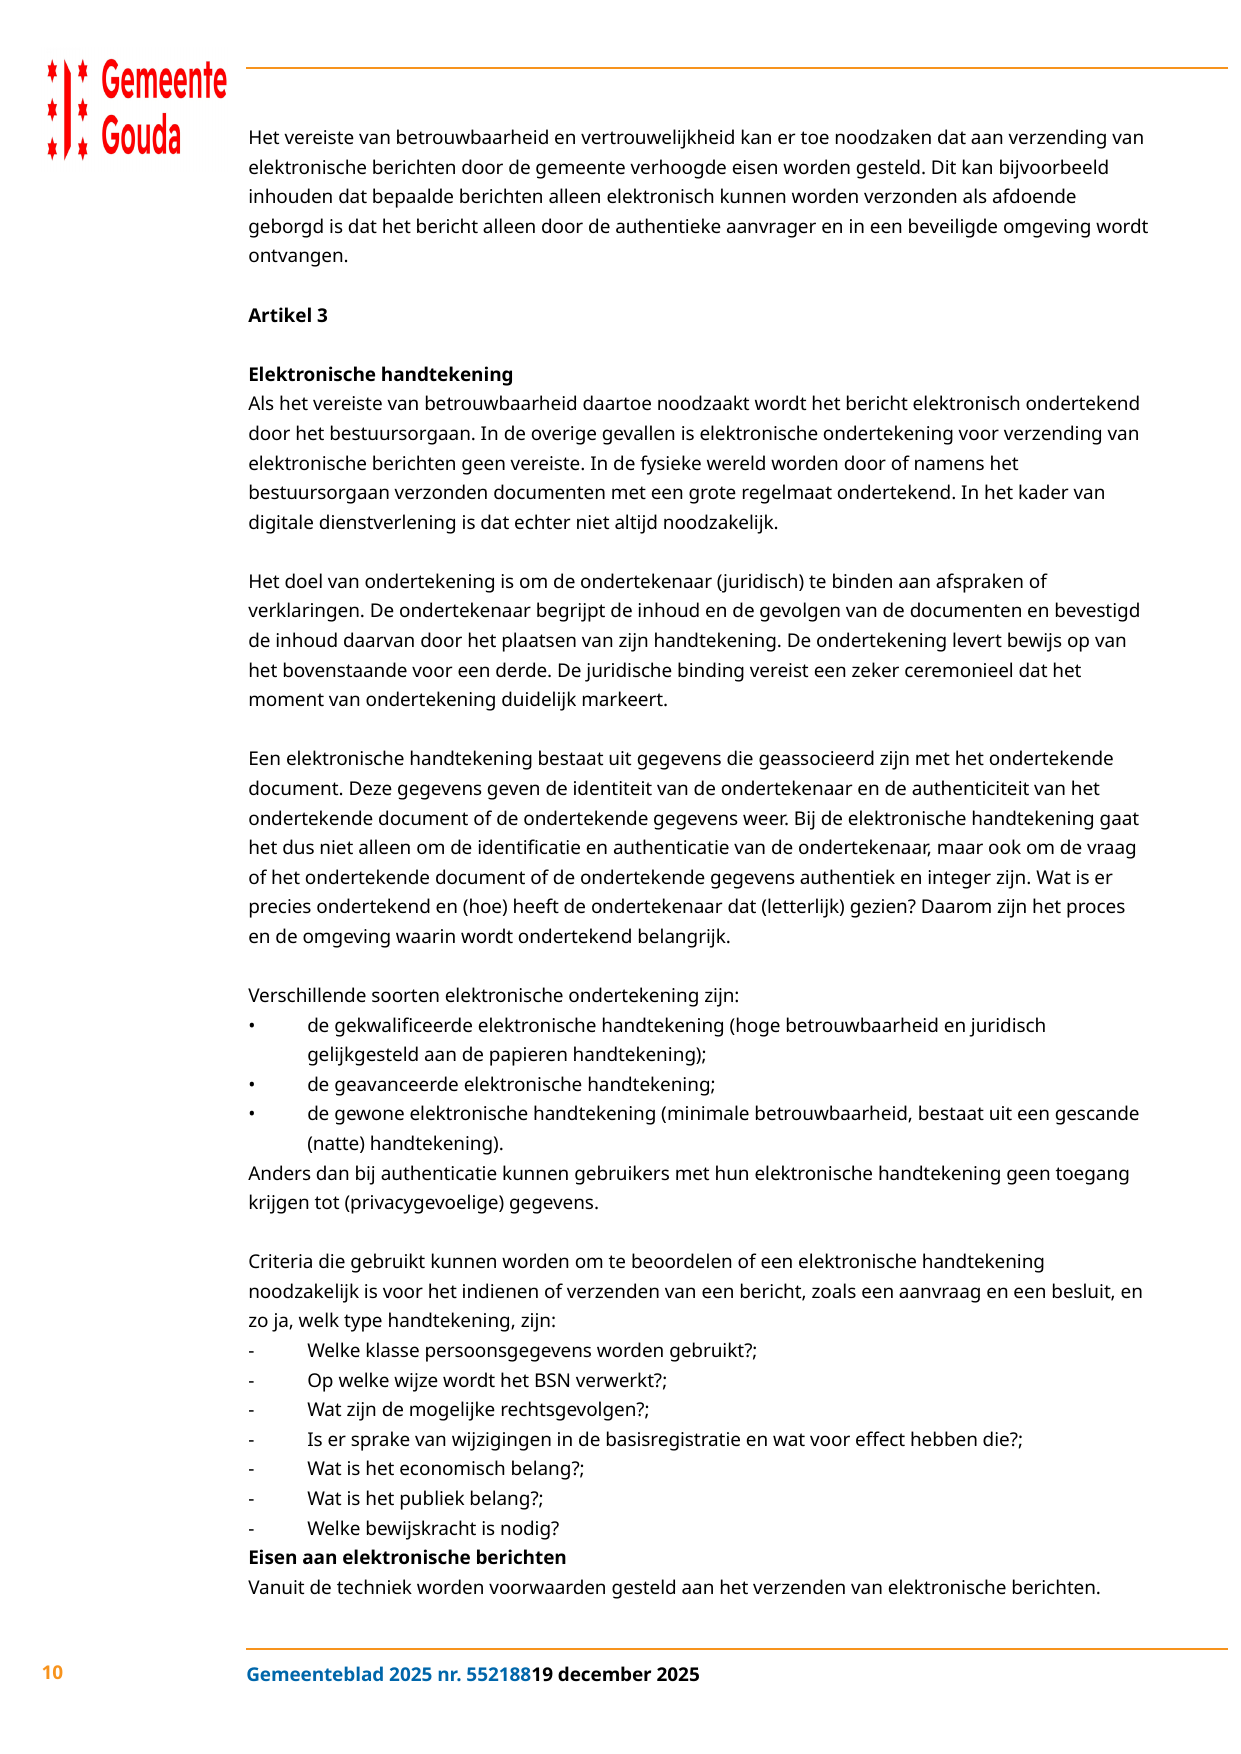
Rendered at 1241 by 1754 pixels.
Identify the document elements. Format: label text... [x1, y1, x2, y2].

text Eisen aan elektronische berichten [248, 1544, 1152, 1570]
list de gekwalificeerde elektronische handtekening (hoge betrouwbaarheid en juridisch gelijkgesteld aan de papieren handtekening); [248, 1012, 1152, 1067]
text Verschillende soorten elektronische ondertekening zijn: [248, 982, 1152, 1008]
text Als het vereiste van betrouwbaarheid daartoe noodzaakt wordt het bericht elektronisch ondertekend door het bestuursorgaan. In de overige gevallen is elektronische ondertekening voor verzending van elektronische berichten geen vereiste. In de fysieke wereld worden door of namens het bestuursorgaan verzonden documenten met een grote regelmaat ondertekend. In het kader van digitale dienstverlening is dat echter niet altijd noodzakelijk. [248, 391, 1152, 535]
list de gewone elektronische handtekening (minimale betrouwbaarheid, bestaat uit een gescande (natte) handtekening). [248, 1101, 1152, 1156]
text Vanuit de techniek worden voorwaarden gesteld aan het verzenden van elektronische berichten. [248, 1574, 1152, 1600]
list Wat is het publiek belang?; [248, 1485, 1152, 1511]
text Artikel 3 [248, 302, 1152, 328]
list Wat is het economisch belang?; [248, 1456, 1152, 1481]
list Welke bewijskracht is nodig? [248, 1515, 1152, 1541]
text Anders dan bij authenticatie kunnen gebruikers met hun elektronische handtekening geen toegang krijgen tot (privacygevoelige) gegevens. [248, 1160, 1152, 1215]
list Op welke wijze wordt het BSN verwerkt?; [248, 1367, 1152, 1393]
list de geavanceerde elektronische handtekening; [248, 1071, 1152, 1097]
text Een elektronische handtekening bestaat uit gegevens die geassocieerd zijn met het ondertekende document. Deze gegevens geven de identiteit van de ondertekenaar en de authenticiteit van het ondertekende document of de ondertekende gegevens weer. Bij de elektronische handtekening gaat het dus niet alleen om de identificatie en authenticatie van de ondertekenaar, maar ook om de vraag of het ondertekende document of de ondertekende gegevens authentiek en integer zijn. Wat is er precies ondertekend en (hoe) heeft de ondertekenaar dat (letterlijk) gezien? Daarom zijn het proces en de omgeving waarin wordt ondertekend belangrijk. [248, 746, 1152, 949]
picture [41, 47, 231, 172]
text Criteria die gebruikt kunnen worden om te beoordelen of een elektronische handtekening noodzakelijk is voor het indienen of verzenden van een bericht, zoals een aanvraag en een besluit, en zo ja, welk type handtekening, zijn: [248, 1248, 1152, 1333]
list Welke klasse persoonsgegevens worden gebruikt?; [248, 1337, 1152, 1363]
text Elektronische handtekening [248, 361, 1152, 387]
text Het vereiste van betrouwbaarheid en vertrouwelijkheid kan er toe noodzaken dat aan verzending van elektronische berichten door de gemeente verhoogde eisen worden gesteld. Dit kan bijvoorbeeld inhouden dat bepaalde berichten alleen elektronisch kunnen worden verzonden als afdoende geborgd is dat het bericht alleen door de authentieke aanvrager en in een beveiligde omgeving wordt ontvangen. [248, 124, 1152, 268]
list Wat zijn de mogelijke rechtsgevolgen?; [248, 1396, 1152, 1422]
text Het doel van ondertekening is om de ondertekenaar (juridisch) te binden aan afspraken of verklaringen. De ondertekenaar begrijpt de inhoud en de gevolgen van de documenten en bevestigd de inhoud daarvan door het plaatsen van zijn handtekening. De ondertekening levert bewijs op van het bovenstaande voor een derde. De juridische binding vereist een zeker ceremonieel dat het moment van ondertekening duidelijk markeert. [248, 568, 1152, 712]
list Is er sprake van wijzigingen in de basisregistratie en wat voor effect hebben die?; [248, 1426, 1152, 1452]
